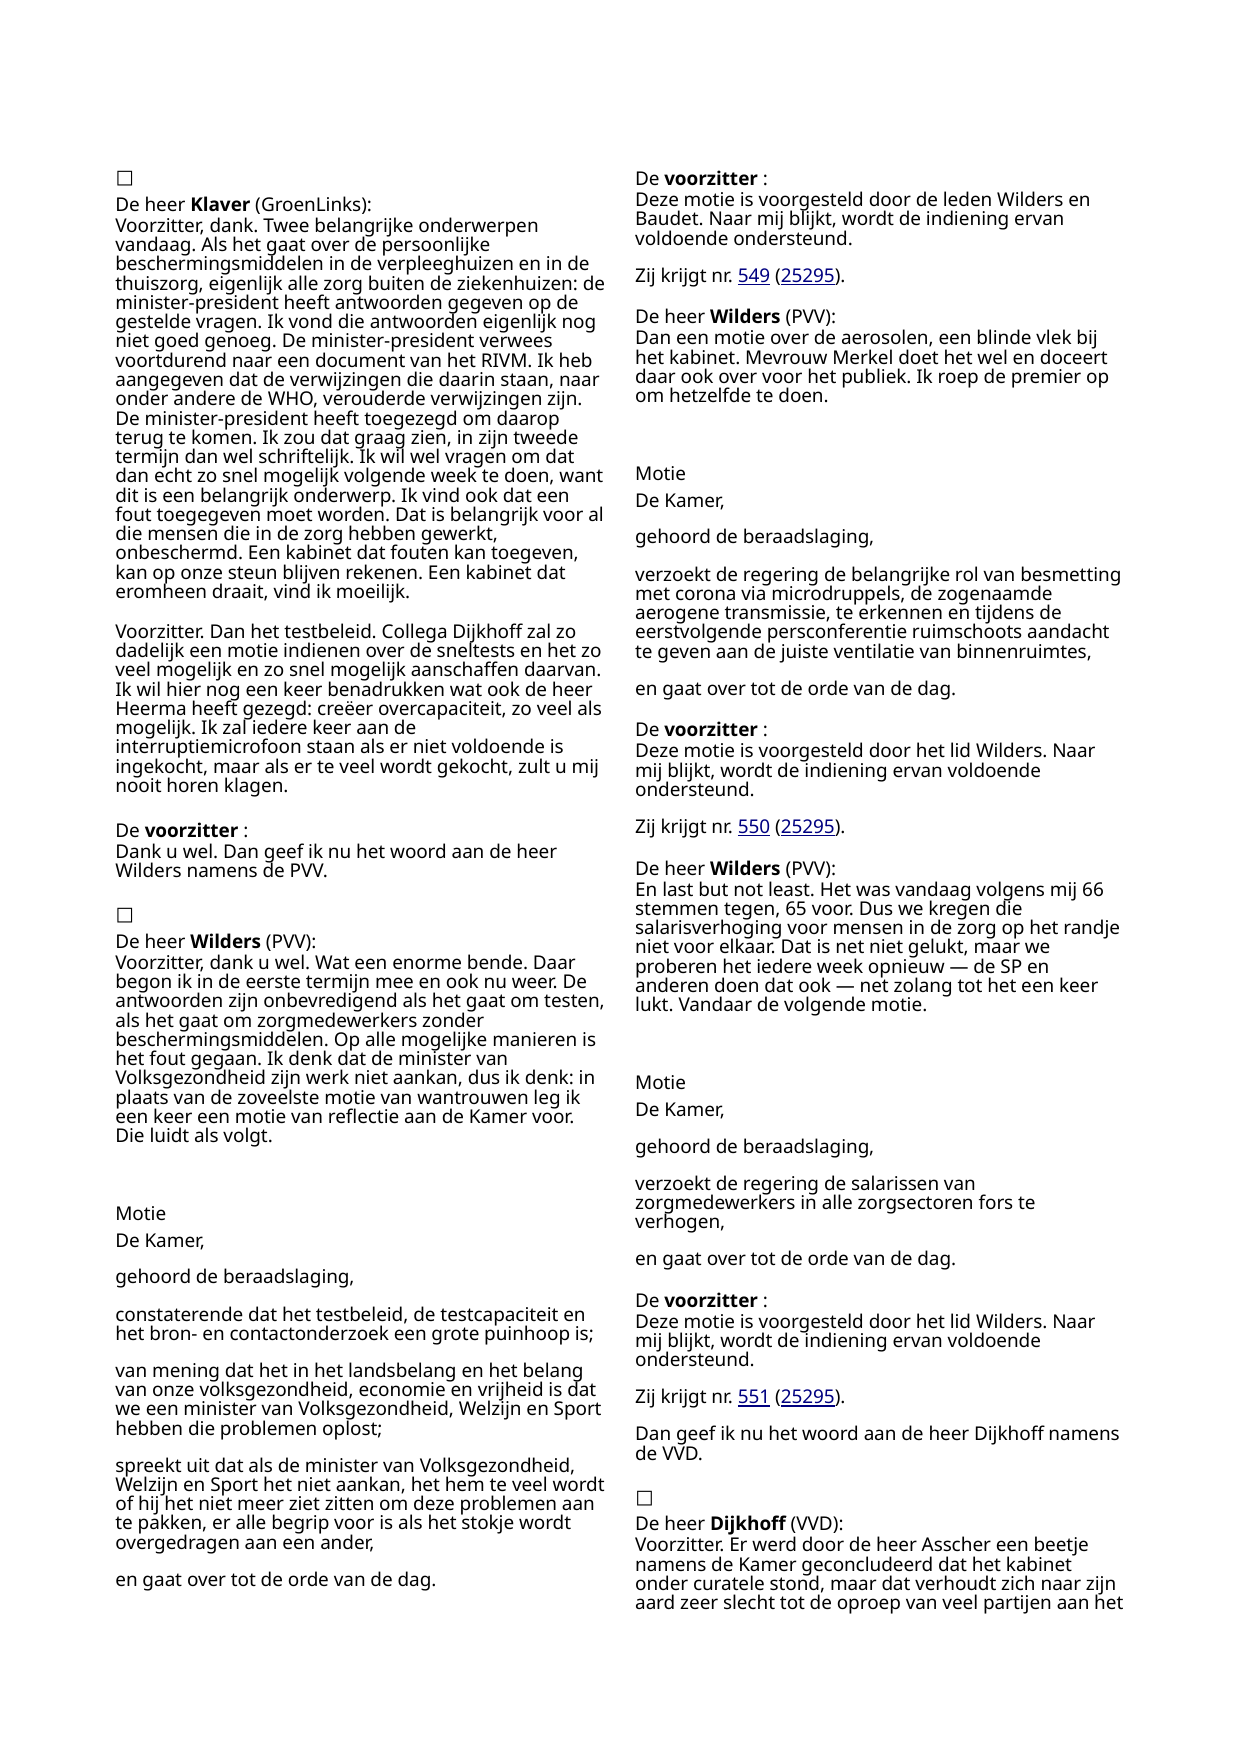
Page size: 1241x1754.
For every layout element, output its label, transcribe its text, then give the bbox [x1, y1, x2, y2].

text De voorzitter : [635, 717, 1125, 742]
text Deze motie is voorgesteld door het lid Wilders. Naar mij blijkt, wordt de indiening ervan voldoende ondersteund. [635, 1313, 1125, 1371]
text en gaat over tot de orde van de dag. [635, 1250, 1125, 1269]
text De Kamer, [115, 1232, 605, 1251]
text De voorzitter : [115, 817, 605, 843]
text ⬜ [115, 902, 605, 928]
text Voorzitter, dank. Twee belangrijke onderwerpen vandaag. Als het gaat over de persoonlijke beschermingsmiddelen in de verpleeghuizen en in de thuiszorg, eigenlijk alle zorg buiten de ziekenhuizen: de minister-president heeft antwoorden gegeven op de gestelde vragen. Ik vond die antwoorden eigenlijk nog niet goed genoeg. De minister-president verwees voortdurend naar een document van het RIVM. Ik heb aangegeven dat de verwijzingen die daarin staan, naar onder andere de WHO, verouderde verwijzingen zijn. De minister-president heeft toegezegd om daarop terug te komen. Ik zou dat graag zien, in zijn tweede termijn dan wel schriftelijk. Ik wil wel vragen om dat dan echt zo snel mogelijk volgende week te doen, want dit is een belangrijk onderwerp. Ik vind ook dat een fout toegegeven moet worden. Dat is belangrijk voor al die mensen die in de zorg hebben gewerkt, onbeschermd. Een kabinet dat fouten kan toegeven, kan op onze steun blijven rekenen. Een kabinet dat eromheen draait, vind ik moeilijk. [115, 217, 605, 602]
text De voorzitter : [635, 1287, 1125, 1313]
text Dank u wel. Dan geef ik nu het woord aan de heer Wilders namens de PVV. [115, 843, 605, 881]
text En last but not least. Het was vandaag volgens mij 66 stemmen tegen, 65 voor. Dus we kregen die salarisverhoging voor mensen in de zorg op het randje niet voor elkaar. Dat is net niet gelukt, maar we proberen het iedere week opnieuw — de SP en anderen doen dat ook — net zolang tot het een keer lukt. Vandaar de volgende motie. [635, 881, 1125, 1016]
text Deze motie is voorgesteld door de leden Wilders en Baudet. Naar mij blijkt, wordt de indiening ervan voldoende ondersteund. [635, 191, 1125, 249]
text De heer Wilders (PVV): [635, 855, 1125, 881]
text De voorzitter : [635, 165, 1125, 191]
text en gaat over tot de orde van de dag. [115, 1571, 605, 1590]
text ⬜ [115, 165, 605, 191]
text De Kamer, [635, 1101, 1125, 1120]
text Motie [115, 1200, 605, 1226]
text Voorzitter, dank u wel. Wat een enorme bende. Daar begon ik in de eerste termijn mee en ook nu weer. De antwoorden zijn onbevredigend als het gaat om testen, als het gaat om zorgmedewerkers zonder beschermingsmiddelen. Op alle mogelijke manieren is het fout gegaan. Ik denk dat de minister van Volksgezondheid zijn werk niet aankan, dus ik denk: in plaats van de zoveelste motie van wantrouwen leg ik een keer een motie van reflectie aan de Kamer voor. Die luidt als volgt. [115, 954, 605, 1146]
text gehoord de beraadslaging, [635, 1138, 1125, 1157]
text De heer Wilders (PVV): [115, 928, 605, 954]
text Deze motie is voorgesteld door het lid Wilders. Naar mij blijkt, wordt de indiening ervan voldoende ondersteund. [635, 742, 1125, 800]
text gehoord de beraadslaging, [635, 528, 1125, 548]
text Voorzitter. Dan het testbeleid. Collega Dijkhoff zal zo dadelijk een motie indienen over de sneltests en het zo veel mogelijk en zo snel mogelijk aanschaffen daarvan. Ik wil hier nog een keer benadrukken wat ook de heer Heerma heeft gezegd: creëer overcapaciteit, zo veel als mogelijk. Ik zal iedere keer aan de interruptiemicrofoon staan als er niet voldoende is ingekocht, maar als er te veel wordt gekocht, zult u mij nooit horen klagen. [115, 623, 605, 796]
text De Kamer, [635, 492, 1125, 511]
text Zij krijgt nr. 550 (25295). [635, 818, 1125, 837]
text gehoord de beraadslaging, [115, 1268, 605, 1288]
text De heer Klaver (GroenLinks): [115, 191, 605, 217]
text De heer Dijkhoff (VVD): [635, 1511, 1125, 1536]
text van mening dat het in het landsbelang en het belang van onze volksgezondheid, economie en vrijheid is dat we een minister van Volksgezondheid, Welzijn en Sport hebben die problemen oplost; [115, 1362, 605, 1439]
text spreekt uit dat als de minister van Volksgezondheid, Welzijn en Sport het niet aankan, het hem te veel wordt of hij het niet meer ziet zitten om deze problemen aan te pakken, er alle begrip voor is als het stokje wordt overgedragen aan een ander, [115, 1457, 605, 1553]
text Voorzitter. Er werd door de heer Asscher een beetje namens de Kamer geconcludeerd dat het kabinet onder curatele stond, maar dat verhoudt zich naar zijn aard zeer slecht tot de oproep van veel partijen aan het [635, 1536, 1125, 1613]
text Dan geef ik nu het woord aan de heer Dijkhoff namens de VVD. [635, 1425, 1125, 1464]
text Zij krijgt nr. 549 (25295). [635, 267, 1125, 286]
text ⬜ [635, 1485, 1125, 1511]
text verzoekt de regering de belangrijke rol van besmetting met corona via microdruppels, de zogenaamde aerogene transmissie, te erkennen en tijdens de eerstvolgende persconferentie ruimschoots aandacht te geven aan de juiste ventilatie van binnenruimtes, [635, 566, 1125, 662]
text verzoekt de regering de salarissen van zorgmedewerkers in alle zorgsectoren fors te verhogen, [635, 1174, 1125, 1232]
text Motie [635, 1069, 1125, 1095]
text Motie [635, 460, 1125, 486]
text en gaat over tot de orde van de dag. [635, 679, 1125, 699]
text De heer Wilders (PVV): [635, 304, 1125, 329]
text constaterende dat het testbeleid, de testcapaciteit en het bron- en contactonderzoek een grote puinhoop is; [115, 1306, 605, 1344]
text Dan een motie over de aerosolen, een blinde vlek bij het kabinet. Mevrouw Merkel doet het wel en doceert daar ook over voor het publiek. Ik roep de premier op om hetzelfde te doen. [635, 329, 1125, 406]
text Zij krijgt nr. 551 (25295). [635, 1388, 1125, 1408]
